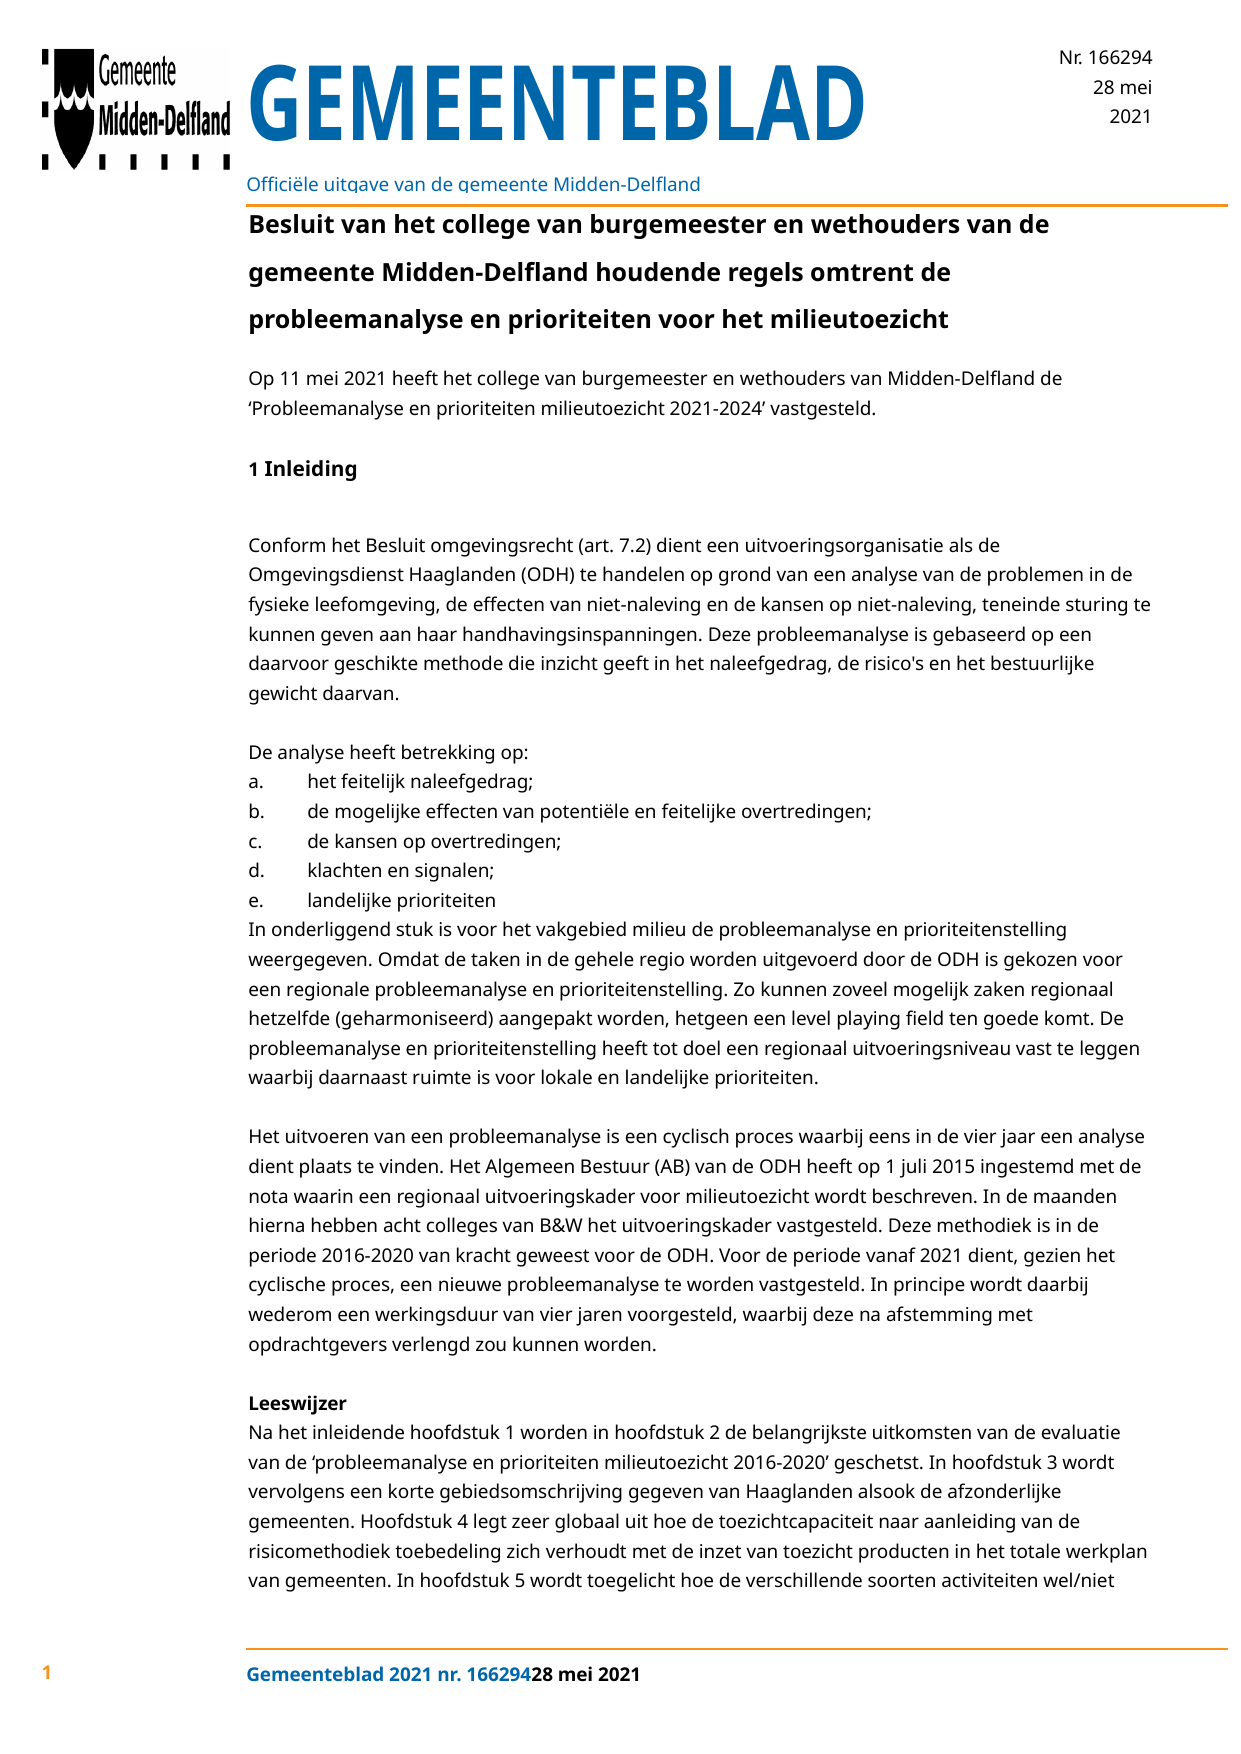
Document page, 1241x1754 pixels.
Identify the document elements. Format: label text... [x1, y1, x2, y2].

text Conform het Besluit omgevingsrecht (art. 7.2) dient een uitvoeringsorganisatie als de Omgevingsdienst Haaglanden (ODH) te handelen op grond van een analyse van de problemen in de fysieke leefomgeving, de effecten van niet-naleving en de kansen op niet-naleving, teneinde sturing te kunnen geven aan haar handhavingsinspanningen. Deze probleemanalyse is gebaseerd op een daarvoor geschikte methode die inzicht geeft in het naleefgedrag, de risico's en het bestuurlijke gewicht daarvan. [248, 532, 1152, 706]
list landelijke prioriteiten [248, 887, 1152, 913]
text Op 11 mei 2021 heeft het college van burgemeester en wethouders van Midden-Delfland de ‘Probleemanalyse en prioriteiten milieutoezicht 2021-2024’ vastgesteld. [248, 366, 1152, 421]
text De analyse heeft betrekking op: [248, 739, 1152, 765]
text Besluit van het college van burgemeester en wethouders van de gemeente Midden-Delfland houdende regels omtrent de probleemanalyse en prioriteiten voor het milieutoezicht [248, 207, 1152, 336]
text Het uitvoeren van een probleemanalyse is een cyclisch proces waarbij eens in de vier jaar een analyse dient plaats te vinden. Het Algemeen Bestuur (AB) van de ODH heeft op 1 juli 2015 ingestemd met de nota waarin een regionaal uitvoeringskader voor milieutoezicht wordt beschreven. In de maanden hierna hebben acht colleges van B&W het uitvoeringskader vastgesteld. Deze methodiek is in de periode 2016-2020 van kracht geweest voor de ODH. Voor de periode vanaf 2021 dient, gezien het cyclische proces, een nieuwe probleemanalyse te worden vastgesteld. In principe wordt daarbij wederom een werkingsduur van vier jaren voorgesteld, waarbij deze na afstemming met opdrachtgevers verlengd zou kunnen worden. [248, 1124, 1152, 1356]
text In onderliggend stuk is voor het vakgebied milieu de probleemanalyse en prioriteitenstelling weergegeven. Omdat de taken in de gehele regio worden uitgevoerd door de ODH is gekozen voor een regionale probleemanalyse en prioriteitenstelling. Zo kunnen zoveel mogelijk zaken regionaal hetzelfde (geharmoniseerd) aangepakt worden, hetgeen een level playing field ten goede komt. De probleemanalyse en prioriteitenstelling heeft tot doel een regionaal uitvoeringsniveau vast te leggen waarbij daarnaast ruimte is voor lokale en landelijke prioriteiten. [248, 917, 1152, 1090]
list de kansen op overtredingen; [248, 828, 1152, 853]
picture [41, 47, 231, 172]
list de mogelijke effecten van potentiële en feitelijke overtredingen; [248, 798, 1152, 824]
text Na het inleidende hoofdstuk 1 worden in hoofdstuk 2 de belangrijkste uitkomsten van de evaluatie van de ‘probleemanalyse en prioriteiten milieutoezicht 2016-2020’ geschetst. In hoofdstuk 3 wordt vervolgens een korte gebiedsomschrijving gegeven van Haaglanden alsook de afzonderlijke gemeenten. Hoofdstuk 4 legt zeer globaal uit hoe de toezichtcapaciteit naar aanleiding van de risicomethodiek toebedeling zich verhoudt met de inzet van toezicht producten in het totale werkplan van gemeenten. In hoofdstuk 5 wordt toegelicht hoe de verschillende soorten activiteiten wel/niet [248, 1419, 1152, 1593]
text 1 Inleiding [248, 454, 1152, 483]
text Leeswijzer [248, 1390, 1152, 1416]
list klachten en signalen; [248, 857, 1152, 883]
list het feitelijk naleefgedrag; [248, 769, 1152, 794]
